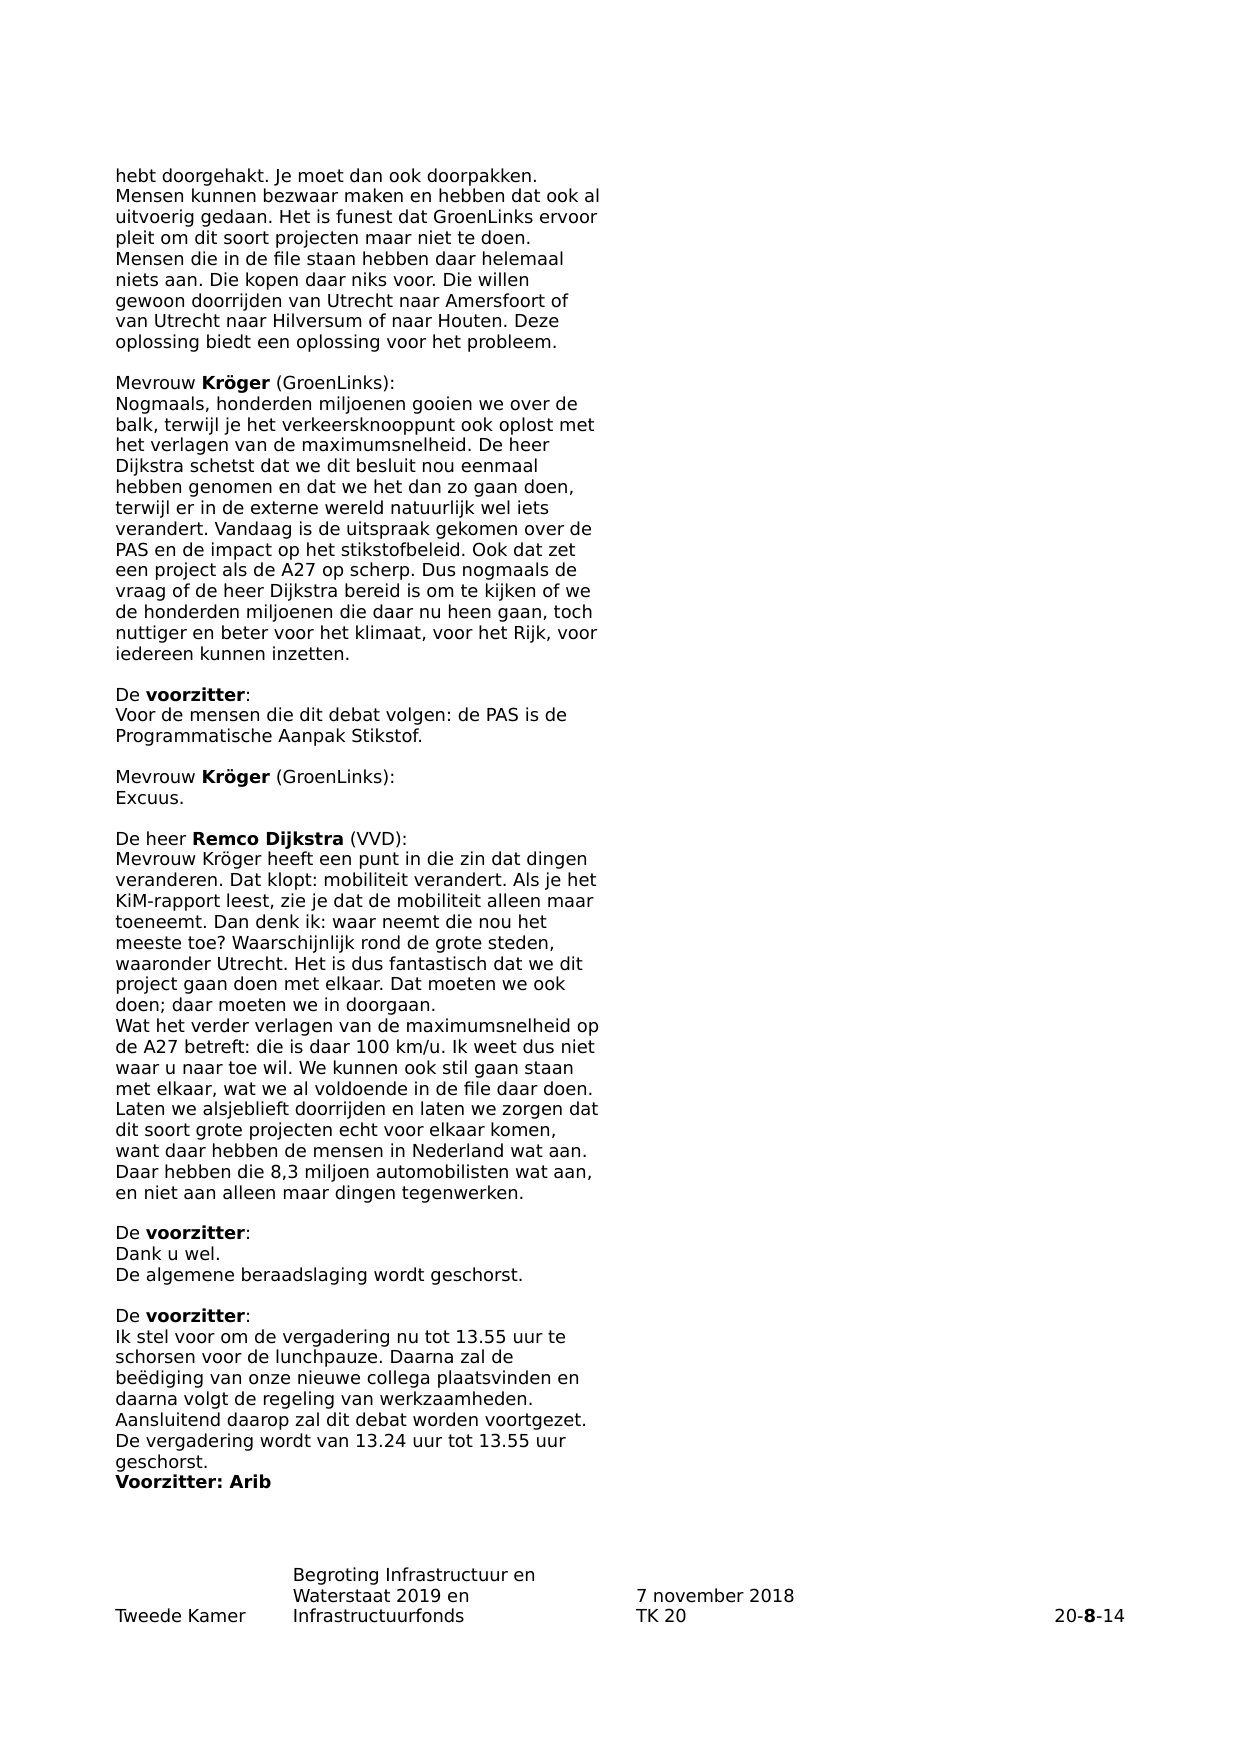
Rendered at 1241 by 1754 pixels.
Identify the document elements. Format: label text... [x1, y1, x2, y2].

text De voorzitter: [115, 1223, 605, 1244]
text hebt doorgehakt. Je moet dan ook doorpakken. Mensen kunnen bezwaar maken en hebben dat ook al uitvoerig gedaan. Het is funest dat GroenLinks ervoor pleit om dit soort projecten maar niet te doen. Mensen die in de file staan hebben daar helemaal niets aan. Die kopen daar niks voor. Die willen gewoon doorrijden van Utrecht naar Amersfoort of van Utrecht naar Hilversum of naar Houten. Deze oplossing biedt een oplossing voor het probleem. [115, 165, 605, 353]
text Wat het verder verlagen van de maximumsnelheid op de A27 betreft: die is daar 100 km/u. Ik weet dus niet waar u naar toe wil. We kunnen ook stil gaan staan met elkaar, wat we al voldoende in de file daar doen. Laten we alsjeblieft doorrijden en laten we zorgen dat dit soort grote projecten echt voor elkaar komen, want daar hebben de mensen in Nederland wat aan. Daar hebben die 8,3 miljoen automobilisten wat aan, en niet aan alleen maar dingen tegenwerken. [115, 1016, 605, 1203]
text Mevrouw Kröger heeft een punt in die zin dat dingen veranderen. Dat klopt: mobiliteit verandert. Als je het KiM-rapport leest, zie je dat de mobiliteit alleen maar toeneemt. Dan denk ik: waar neemt die nou het meeste toe? Waarschijnlijk rond de grote steden, waaronder Utrecht. Het is dus fantastisch dat we dit project gaan doen met elkaar. Dat moeten we ook doen; daar moeten we in doorgaan. [115, 849, 605, 1016]
text Ik stel voor om de vergadering nu tot 13.55 uur te schorsen voor de lunchpauze. Daarna zal de beëdiging van onze nieuwe collega plaatsvinden en daarna volgt de regeling van werkzaamheden. Aansluitend daarop zal dit debat worden voortgezet. [115, 1326, 605, 1431]
text Excuus. [115, 787, 605, 808]
text Nogmaals, honderden miljoenen gooien we over de balk, terwijl je het verkeersknooppunt ook oplost met het verlagen van de maximumsnelheid. De heer Dijkstra schetst dat we dit besluit nou eenmaal hebben genomen en dat we het dan zo gaan doen, terwijl er in de externe wereld natuurlijk wel iets verandert. Vandaag is de uitspraak gekomen over de PAS en de impact op het stikstofbeleid. Ook dat zet een project als de A27 op scherp. Dus nogmaals de vraag of de heer Dijkstra bereid is om te kijken of we de honderden miljoenen die daar nu heen gaan, toch nuttiger en beter voor het klimaat, voor het Rijk, voor iedereen kunnen inzetten. [115, 393, 605, 664]
text De voorzitter: [115, 684, 605, 705]
text Mevrouw Kröger (GroenLinks): [115, 373, 605, 393]
text Dank u wel. [115, 1244, 605, 1265]
text De algemene beraadslaging wordt geschorst. [115, 1265, 605, 1286]
text Mevrouw Kröger (GroenLinks): [115, 767, 605, 787]
text De voorzitter: [115, 1306, 605, 1326]
text Voor de mensen die dit debat volgen: de PAS is de Programmatische Aanpak Stikstof. [115, 705, 605, 747]
text De vergadering wordt van 13.24 uur tot 13.55 uur geschorst. [115, 1431, 605, 1472]
text Voorzitter: Arib [115, 1472, 605, 1493]
text De heer Remco Dijkstra (VVD): [115, 828, 605, 849]
